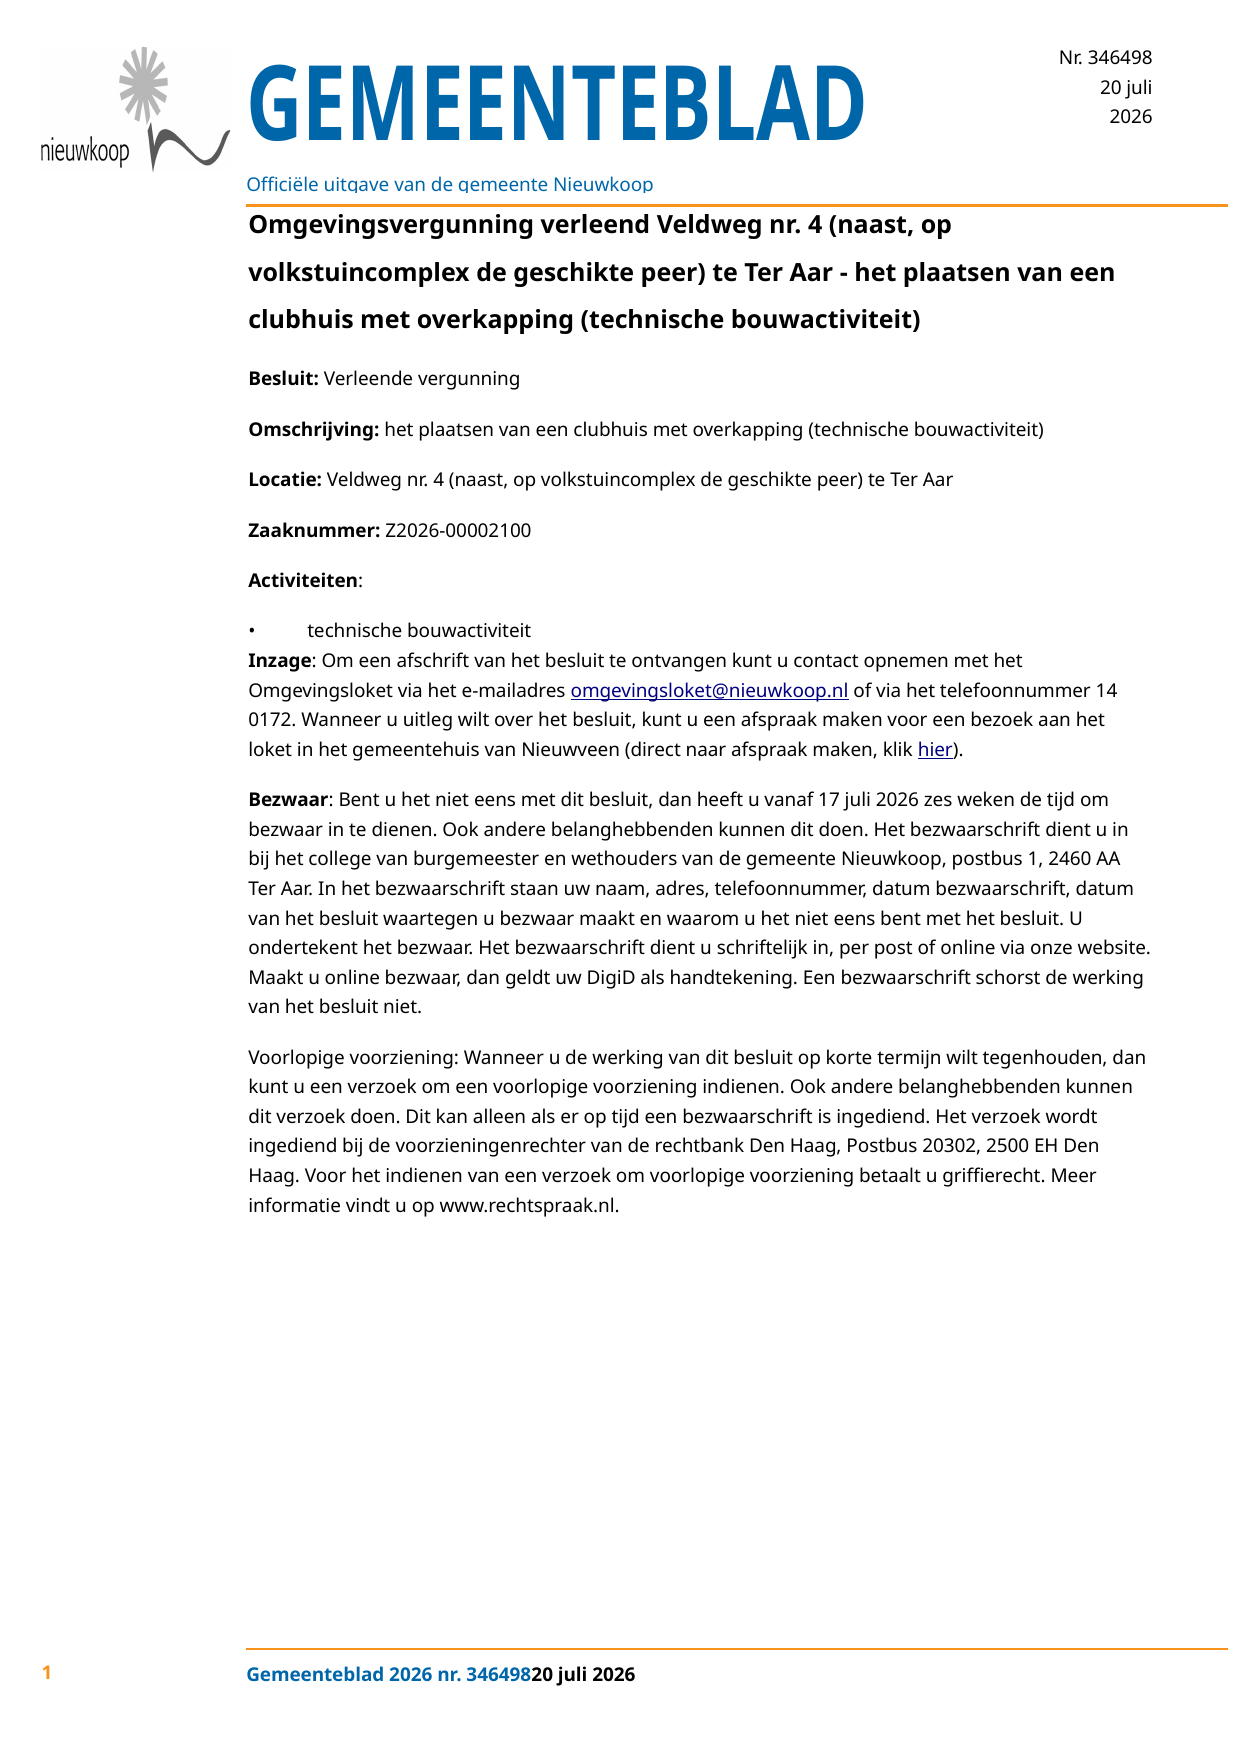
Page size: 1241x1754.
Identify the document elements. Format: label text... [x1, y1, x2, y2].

text Bezwaar: Bent u het niet eens met dit besluit, dan heeft u vanaf 17 juli 2026 zes weken de tijd om bezwaar in te dienen. Ook andere belanghebbenden kunnen dit doen. Het bezwaarschrift dient u in bij het college van burgemeester en wethouders van de gemeente Nieuwkoop, postbus 1, 2460 AA Ter Aar. In het bezwaarschrift staan uw naam, adres, telefoonnummer, datum bezwaarschrift, datum van het besluit waartegen u bezwaar maakt en waarom u het niet eens bent met het besluit. U ondertekent het bezwaar. Het bezwaarschrift dient u schriftelijk in, per post of online via onze website. Maakt u online bezwaar, dan geldt uw DigiD als handtekening. Een bezwaarschrift schorst de werking van het besluit niet. [248, 786, 1152, 1019]
text Zaaknummer: Z2026-00002100 [248, 517, 1152, 542]
text Voorlopige voorziening: Wanneer u de werking van dit besluit op korte termijn wilt tegenhouden, dan kunt u een verzoek om een voorlopige voorziening indienen. Ook andere belanghebbenden kunnen dit verzoek doen. Dit kan alleen als er op tijd een bezwaarschrift is ingediend. Het verzoek wordt ingediend bij de voorzieningenrechter van de rechtbank Den Haag, Postbus 20302, 2500 EH Den Haag. Voor het indienen van een verzoek om voorlopige voorziening betaalt u griffierecht. Meer informatie vindt u op www.rechtspraak.nl. [248, 1044, 1152, 1217]
text Locatie: Veldweg nr. 4 (naast, op volkstuincomplex de geschikte peer) te Ter Aar [248, 466, 1152, 492]
picture [41, 47, 231, 172]
text Besluit: Verleende vergunning [248, 366, 1152, 391]
text Inzage: Om een afschrift van het besluit te ontvangen kunt u contact opnemen met het Omgevingsloket via het e-mailadres omgevingsloket@nieuwkoop.nl of via het telefoonnummer 14 0172. Wanneer u uitleg wilt over het besluit, kunt u een afspraak maken voor een bezoek aan het loket in het gemeentehuis van Nieuwveen (direct naar afspraak maken, klik hier). [248, 647, 1152, 762]
text Activiteiten: [248, 567, 1152, 593]
text Omschrijving: het plaatsen van een clubhuis met overkapping (technische bouwactiviteit) [248, 416, 1152, 442]
list technische bouwactiviteit [248, 618, 1152, 643]
text Omgevingsvergunning verleend Veldweg nr. 4 (naast, op volkstuincomplex de geschikte peer) te Ter Aar - het plaatsen van een clubhuis met overkapping (technische bouwactiviteit) [248, 207, 1152, 336]
